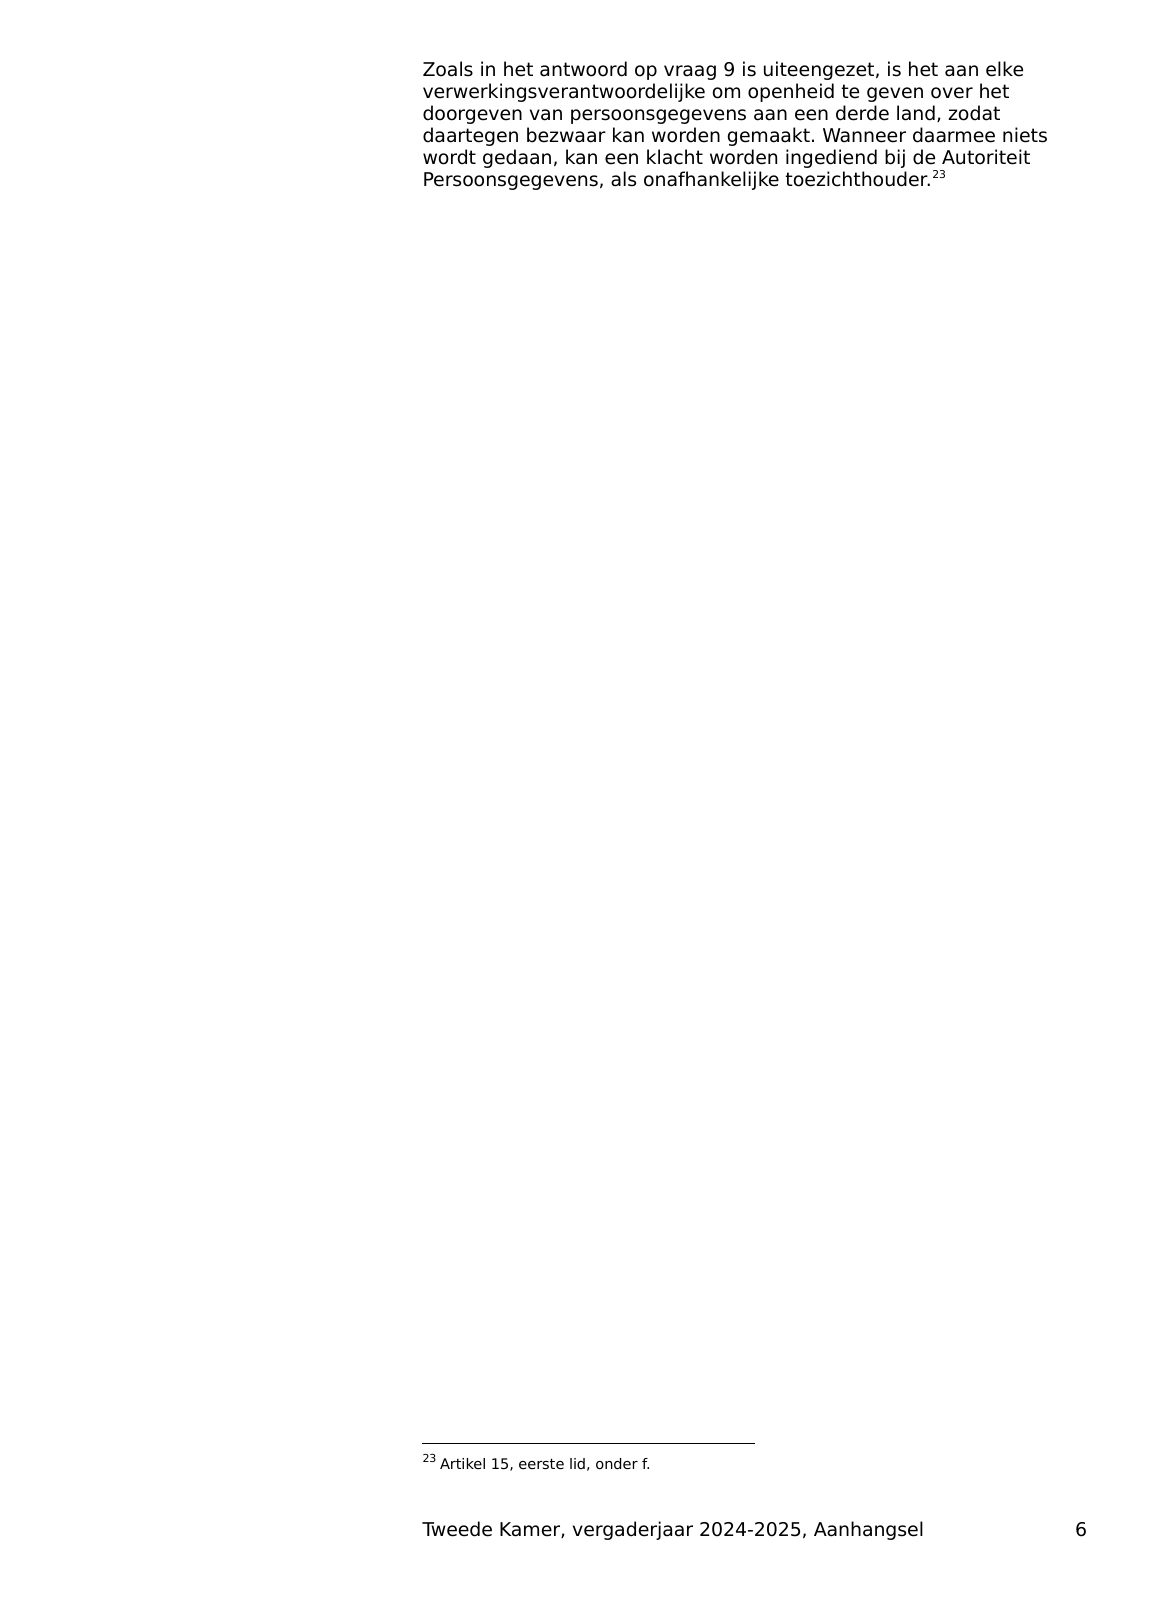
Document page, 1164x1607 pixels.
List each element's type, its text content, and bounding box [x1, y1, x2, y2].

text Zoals in het antwoord op vraag 9 is uiteengezet, is het aan elke verwerkingsverantwoordelijke om openheid te geven over het doorgeven van persoonsgegevens aan een derde land, zodat daartegen bezwaar kan worden gemaakt. Wanneer daarmee niets wordt gedaan, kan een klacht worden ingediend bij de Autoriteit Persoonsgegevens, als onafhankelijke toezichthouder. [422, 59, 1087, 191]
text Artikel 15, eerste lid, onder f. [422, 1452, 1087, 1474]
